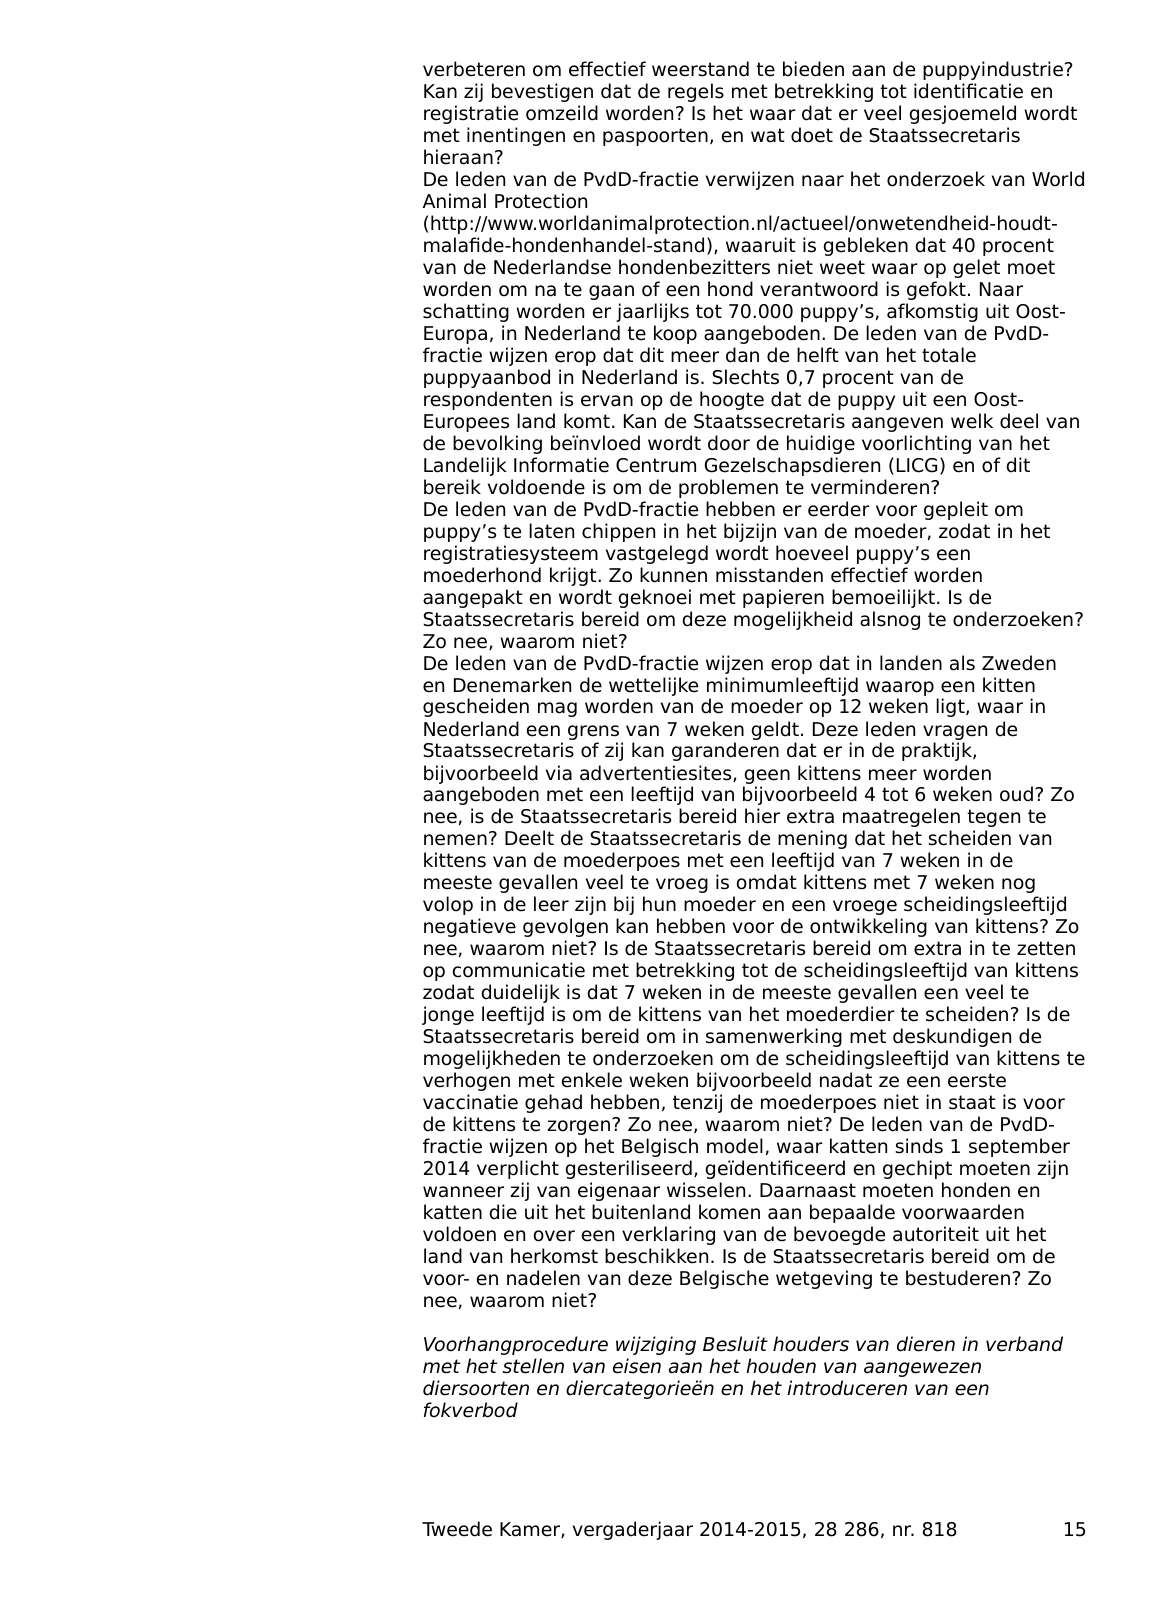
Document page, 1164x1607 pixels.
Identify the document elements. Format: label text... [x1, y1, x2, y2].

text De leden van de PvdD-fractie wijzen erop dat in landen als Zweden en Denemarken de wettelijke minimumleeftijd waarop een kitten gescheiden mag worden van de moeder op 12 weken ligt, waar in Nederland een grens van 7 weken geldt. Deze leden vragen de Staatssecretaris of zij kan garanderen dat er in de praktijk, bijvoorbeeld via advertentiesites, geen kittens meer worden aangeboden met een leeftijd van bijvoorbeeld 4 tot 6 weken oud? Zo nee, is de Staatssecretaris bereid hier extra maatregelen tegen te nemen? Deelt de Staatssecretaris de mening dat het scheiden van kittens van de moederpoes met een leeftijd van 7 weken in de meeste gevallen veel te vroeg is omdat kittens met 7 weken nog volop in de leer zijn bij hun moeder en een vroege scheidingsleeftijd negatieve gevolgen kan hebben voor de ontwikkeling van kittens? Zo nee, waarom niet? Is de Staatssecretaris bereid om extra in te zetten op communicatie met betrekking tot de scheidingsleeftijd van kittens zodat duidelijk is dat 7 weken in de meeste gevallen een veel te jonge leeftijd is om de kittens van het moederdier te scheiden? Is de Staatssecretaris bereid om in samenwerking met deskundigen de mogelijkheden te onderzoeken om de scheidingsleeftijd van kittens te verhogen met enkele weken bijvoorbeeld nadat ze een eerste vaccinatie gehad hebben, tenzij de moederpoes niet in staat is voor de kittens te zorgen? Zo nee, waarom niet? De leden van de PvdD-fractie wijzen op het Belgisch model, waar katten sinds 1 september 2014 verplicht gesteriliseerd, geïdentificeerd en gechipt moeten zijn wanneer zij van eigenaar wisselen. Daarnaast moeten honden en katten die uit het buitenland komen aan bepaalde voorwaarden voldoen en over een verklaring van de bevoegde autoriteit uit het land van herkomst beschikken. Is de Staatssecretaris bereid om de voor- en nadelen van deze Belgische wetgeving te bestuderen? Zo nee, waarom niet? [422, 652, 1087, 1312]
text Voorhangprocedure wijziging Besluit houders van dieren in verband met het stellen van eisen aan het houden van aangewezen diersoorten en diercategorieën en het introduceren van een fokverbod [422, 1334, 1087, 1422]
text verbeteren om effectief weerstand te bieden aan de puppyindustrie? Kan zij bevestigen dat de regels met betrekking tot identificatie en registratie omzeild worden? Is het waar dat er veel gesjoemeld wordt met inentingen en paspoorten, en wat doet de Staatssecretaris hieraan? [422, 59, 1087, 169]
text De leden van de PvdD-fractie hebben er eerder voor gepleit om puppy’s te laten chippen in het bijzijn van de moeder, zodat in het registratiesysteem vastgelegd wordt hoeveel puppy’s een moederhond krijgt. Zo kunnen misstanden effectief worden aangepakt en wordt geknoei met papieren bemoeilijkt. Is de Staatssecretaris bereid om deze mogelijkheid alsnog te onderzoeken? Zo nee, waarom niet? [422, 499, 1087, 652]
text De leden van de PvdD-fractie verwijzen naar het onderzoek van World Animal Protection (http://www.worldanimalprotection.nl/actueel/onwetendheid-houdt-malafide-hondenhandel-stand), waaruit is gebleken dat 40 procent van de Nederlandse hondenbezitters niet weet waar op gelet moet worden om na te gaan of een hond verantwoord is gefokt. Naar schatting worden er jaarlijks tot 70.000 puppy’s, afkomstig uit Oost-Europa, in Nederland te koop aangeboden. De leden van de PvdD-fractie wijzen erop dat dit meer dan de helft van het totale puppyaanbod in Nederland is. Slechts 0,7 procent van de respondenten is ervan op de hoogte dat de puppy uit een Oost-Europees land komt. Kan de Staatssecretaris aangeven welk deel van de bevolking beïnvloed wordt door de huidige voorlichting van het Landelijk Informatie Centrum Gezelschapsdieren (LICG) en of dit bereik voldoende is om de problemen te verminderen? [422, 169, 1087, 499]
